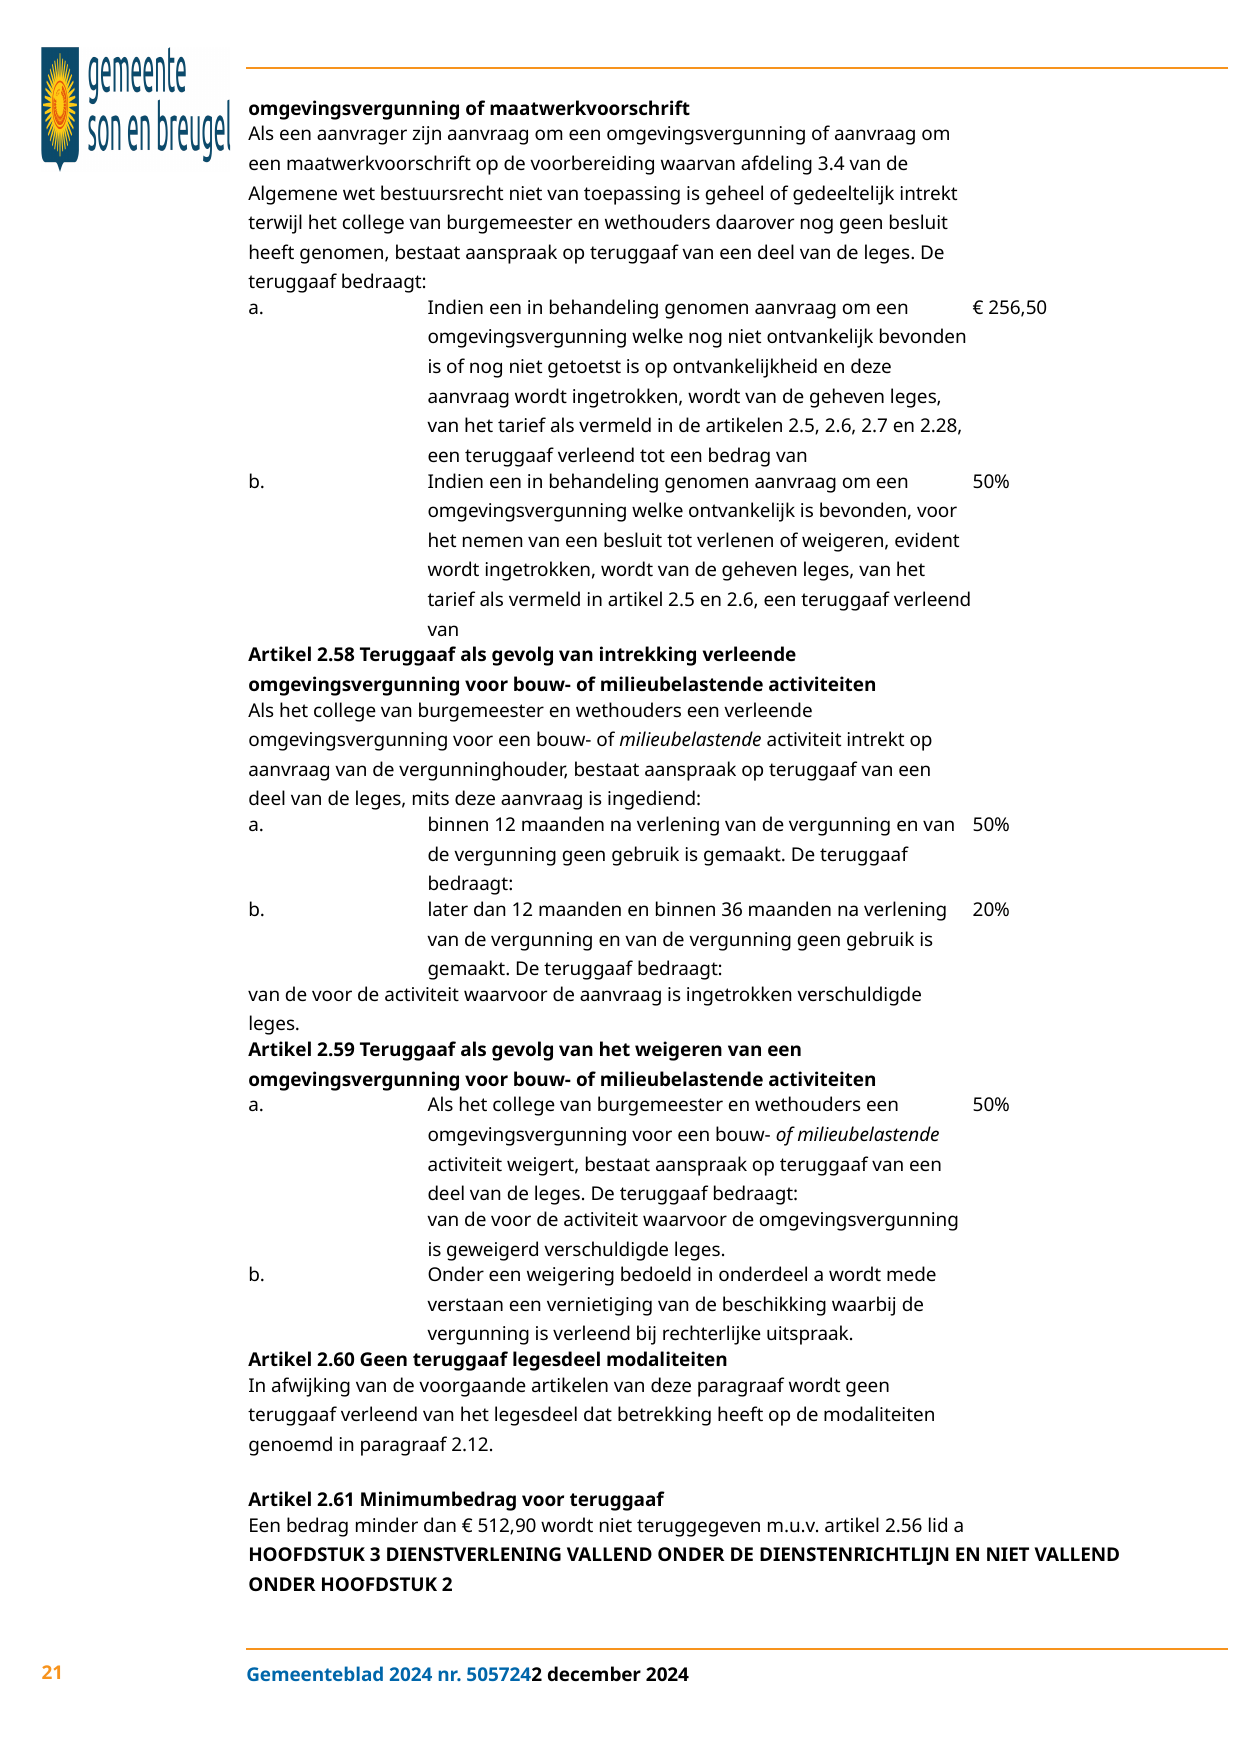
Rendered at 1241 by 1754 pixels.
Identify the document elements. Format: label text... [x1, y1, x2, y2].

table_cell [248, 1206, 427, 1261]
table_cell € 256,50 [973, 294, 1152, 468]
table_cell [973, 1206, 1152, 1261]
table_cell Een bedrag minder dan € 512,90 wordt niet teruggegeven m.u.v. artikel 2.56 lid a [248, 1512, 972, 1538]
table_cell 50% [973, 468, 1152, 641]
picture [41, 47, 231, 172]
table_cell Onder een weigering bedoeld in onderdeel a wordt mede verstaan een vernietiging van de beschikking waarbij de vergunning is verleend bij rechterlijke uitspraak. [427, 1261, 972, 1346]
table_cell binnen 12 maanden na verlening van de vergunning en van de vergunning geen gebruik is gemaakt. De teruggaaf bedraagt: [427, 811, 972, 896]
table_cell later dan 12 maanden en binnen 36 maanden na verlening van de vergunning en van de vergunning geen gebruik is gemaakt. De teruggaaf bedraagt: [427, 896, 972, 981]
table_cell [973, 1487, 1152, 1512]
table_cell Indien een in behandeling genomen aanvraag om een omgevingsvergunning welke nog niet ontvankelijk bevonden is of nog niet getoetst is op ontvankelijkheid en deze aanvraag wordt ingetrokken, wordt van de geheven leges, van het tarief als vermeld in de artikelen 2.5, 2.6, 2.7 en 2.28, een teruggaaf verleend tot een bedrag van [427, 294, 972, 468]
table_cell b. [248, 468, 427, 641]
table_cell 20% [973, 896, 1152, 981]
table_cell [973, 1372, 1152, 1487]
table_cell Als het college van burgemeester en wethouders een omgevingsvergunning voor een bouw- of milieubelastende activiteit weigert, bestaat aanspraak op teruggaaf van een deel van de leges. De teruggaaf bedraagt: [427, 1092, 972, 1206]
table_cell van de voor de activiteit waarvoor de omgevingsvergunning is geweigerd verschuldigde leges. [427, 1206, 972, 1261]
table_cell [973, 641, 1152, 697]
table_cell Artikel 2.60 Geen teruggaaf legesdeel modaliteiten [248, 1346, 972, 1372]
table_cell a. [248, 1092, 427, 1206]
table_cell In afwijking van de voorgaande artikelen van deze paragraaf wordt geen teruggaaf verleend van het legesdeel dat betrekking heeft op de modaliteiten genoemd in paragraaf 2.12. [248, 1372, 972, 1487]
table_cell Als een aanvrager zijn aanvraag om een omgevingsvergunning of aanvraag om een maatwerkvoorschrift op de voorbereiding waarvan afdeling 3.4 van de Algemene wet bestuursrecht niet van toepassing is geheel of gedeeltelijk intrekt terwijl het college van burgemeester en wethouders daarover nog geen besluit heeft genomen, bestaat aanspraak op teruggaaf van een deel van de leges. De teruggaaf bedraagt: [248, 121, 972, 294]
text HOOFDSTUK 3 DIENSTVERLENING VALLEND ONDER DE DIENSTENRICHTLIJN EN NIET VALLEND ONDER HOOFDSTUK 2 [248, 1541, 1152, 1597]
table_cell [973, 121, 1152, 294]
table_header [973, 95, 1152, 121]
table_cell Artikel 2.58 Teruggaaf als gevolg van intrekking verleende omgevingsvergunning voor bouw- of milieubelastende activiteiten [248, 641, 972, 697]
table_cell [973, 1036, 1152, 1092]
table_cell [973, 697, 1152, 811]
table_cell [973, 1512, 1152, 1538]
table_cell Artikel 2.59 Teruggaaf als gevolg van het weigeren van een omgevingsvergunning voor bouw- of milieubelastende activiteiten [248, 1036, 972, 1092]
table_cell [973, 1346, 1152, 1372]
table_cell van de voor de activiteit waarvoor de aanvraag is ingetrokken verschuldigde leges. [248, 981, 972, 1036]
table_cell Artikel 2.61 Minimumbedrag voor teruggaaf [248, 1487, 972, 1512]
table_cell 50% [973, 811, 1152, 896]
table_cell a. [248, 294, 427, 468]
table_header omgevingsvergunning of maatwerkvoorschrift [248, 95, 972, 121]
table_cell Als het college van burgemeester en wethouders een verleende omgevingsvergunning voor een bouw- of milieubelastende activiteit intrekt op aanvraag van de vergunninghouder, bestaat aanspraak op teruggaaf van een deel van de leges, mits deze aanvraag is ingediend: [248, 697, 972, 811]
table_cell Indien een in behandeling genomen aanvraag om een omgevingsvergunning welke ontvankelijk is bevonden, voor het nemen van een besluit tot verlenen of weigeren, evident wordt ingetrokken, wordt van de geheven leges, van het tarief als vermeld in artikel 2.5 en 2.6, een teruggaaf verleend van [427, 468, 972, 641]
table_cell 50% [973, 1092, 1152, 1206]
table_cell a. [248, 811, 427, 896]
table_cell [973, 981, 1152, 1036]
table_cell b. [248, 1261, 427, 1346]
table_cell b. [248, 896, 427, 981]
table_cell [973, 1261, 1152, 1346]
